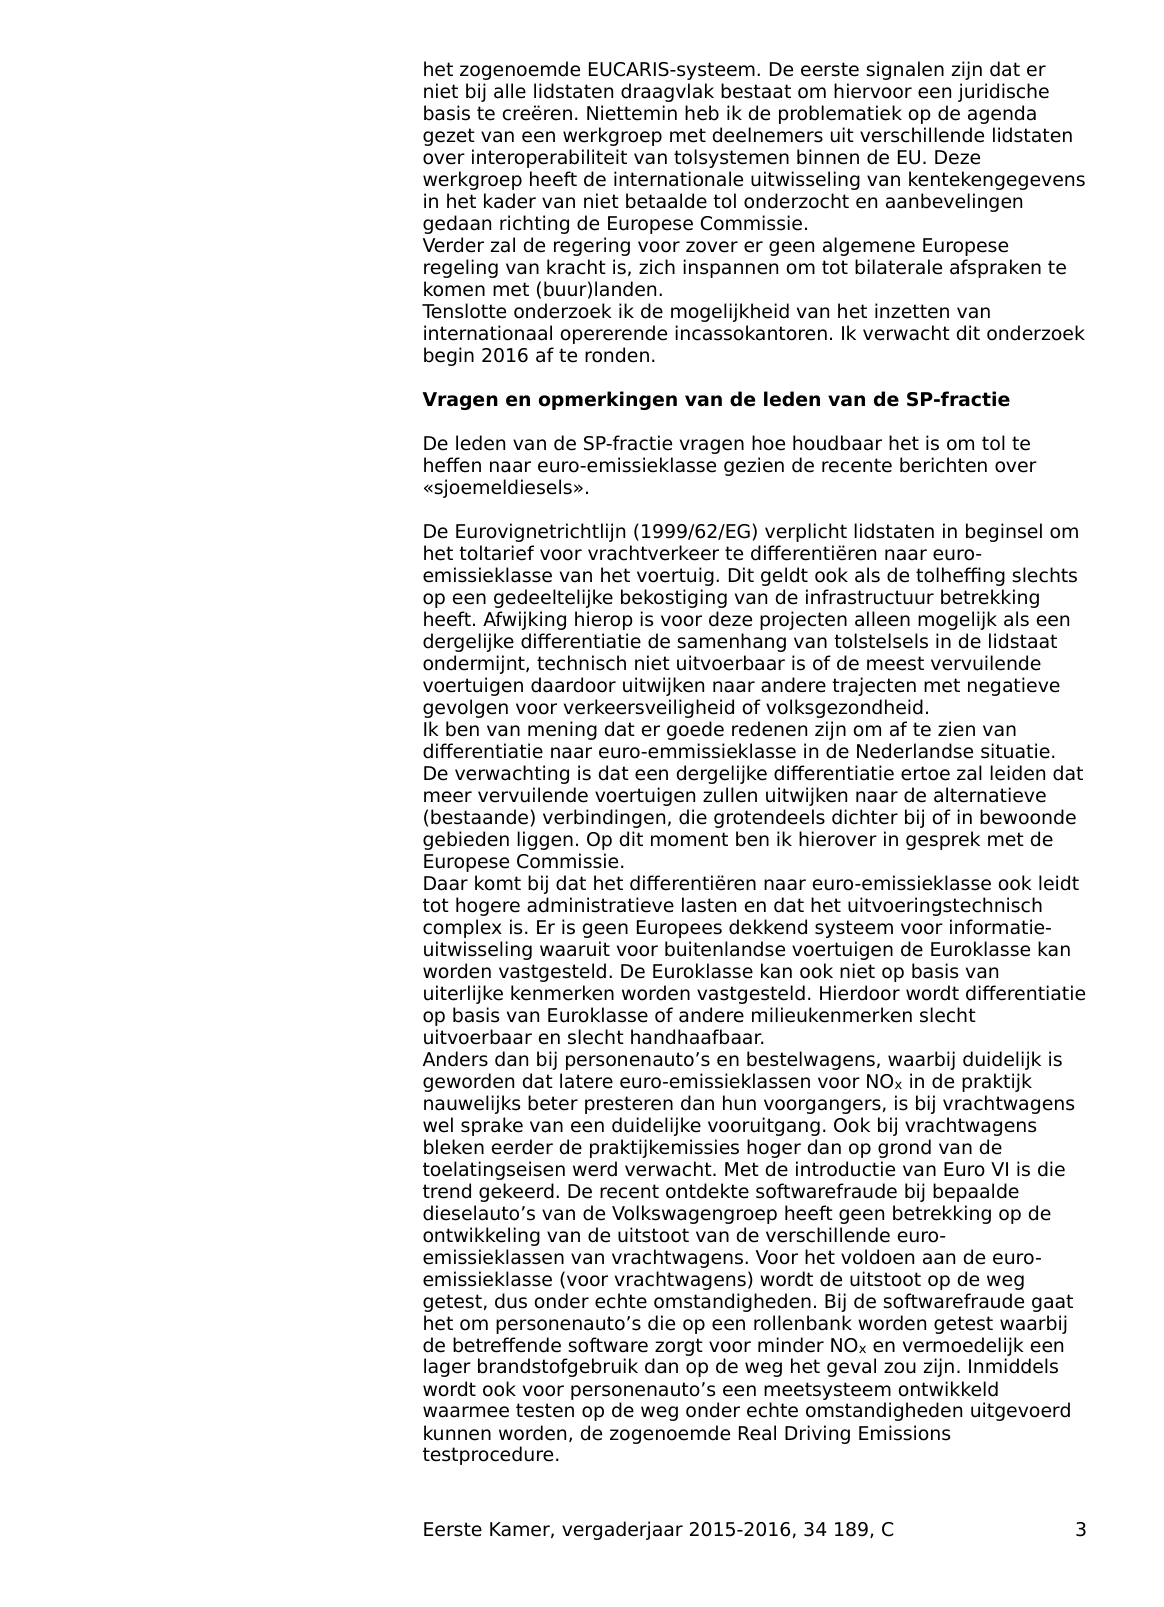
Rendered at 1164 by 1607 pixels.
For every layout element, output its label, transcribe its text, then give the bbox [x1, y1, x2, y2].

text Tenslotte onderzoek ik de mogelijkheid van het inzetten van internationaal opererende incassokantoren. Ik verwacht dit onderzoek begin 2016 af te ronden. [422, 301, 1087, 367]
text De leden van de SP-fractie vragen hoe houdbaar het is om tol te heffen naar euro-emissieklasse gezien de recente berichten over «sjoemeldiesels». [422, 433, 1087, 499]
text Anders dan bij personenauto’s en bestelwagens, waarbij duidelijk is geworden dat latere euro-emissieklassen voor NOx in de praktijk nauwelijks beter presteren dan hun voorgangers, is bij vrachtwagens wel sprake van een duidelijke vooruitgang. Ook bij vrachtwagens bleken eerder de praktijkemissies hoger dan op grond van de toelatingseisen werd verwacht. Met de introductie van Euro VI is die trend gekeerd. De recent ontdekte softwarefraude bij bepaalde dieselauto’s van de Volkswagengroep heeft geen betrekking op de ontwikkeling van de uitstoot van de verschillende euro-emissieklassen van vrachtwagens. Voor het voldoen aan de euro-emissieklasse (voor vrachtwagens) wordt de uitstoot op de weg getest, dus onder echte omstandigheden. Bij de softwarefraude gaat het om personenauto’s die op een rollenbank worden getest waarbij de betreffende software zorgt voor minder NOx en vermoedelijk een lager brandstofgebruik dan op de weg het geval zou zijn. Inmiddels wordt ook voor personenauto’s een meetsysteem ontwikkeld waarmee testen op de weg onder echte omstandigheden uitgevoerd kunnen worden, de zogenoemde Real Driving Emissions testprocedure. [422, 1049, 1087, 1466]
subtitle Vragen en opmerkingen van de leden van de SP-fractie [422, 389, 1087, 411]
text De Eurovignetrichtlijn (1999/62/EG) verplicht lidstaten in beginsel om het toltarief voor vrachtverkeer te differentiëren naar euro-emissieklasse van het voertuig. Dit geldt ook als de tolheffing slechts op een gedeeltelijke bekostiging van de infrastructuur betrekking heeft. Afwijking hierop is voor deze projecten alleen mogelijk als een dergelijke differentiatie de samenhang van tolstelsels in de lidstaat ondermijnt, technisch niet uitvoerbaar is of de meest vervuilende voertuigen daardoor uitwijken naar andere trajecten met negatieve gevolgen voor verkeersveiligheid of volksgezondheid. [422, 521, 1087, 719]
text Verder zal de regering voor zover er geen algemene Europese regeling van kracht is, zich inspannen om tot bilaterale afspraken te komen met (buur)landen. [422, 235, 1087, 301]
text het zogenoemde EUCARIS-systeem. De eerste signalen zijn dat er niet bij alle lidstaten draagvlak bestaat om hiervoor een juridische basis te creëren. Niettemin heb ik de problematiek op de agenda gezet van een werkgroep met deelnemers uit verschillende lidstaten over interoperabiliteit van tolsystemen binnen de EU. Deze werkgroep heeft de internationale uitwisseling van kentekengegevens in het kader van niet betaalde tol onderzocht en aanbevelingen gedaan richting de Europese Commissie. [422, 59, 1087, 235]
text Ik ben van mening dat er goede redenen zijn om af te zien van differentiatie naar euro-emmissieklasse in de Nederlandse situatie. De verwachting is dat een dergelijke differentiatie ertoe zal leiden dat meer vervuilende voertuigen zullen uitwijken naar de alternatieve (bestaande) verbindingen, die grotendeels dichter bij of in bewoonde gebieden liggen. Op dit moment ben ik hierover in gesprek met de Europese Commissie. [422, 719, 1087, 873]
text Daar komt bij dat het differentiëren naar euro-emissieklasse ook leidt tot hogere administratieve lasten en dat het uitvoeringstechnisch complex is. Er is geen Europees dekkend systeem voor informatie-uitwisseling waaruit voor buitenlandse voertuigen de Euroklasse kan worden vastgesteld. De Euroklasse kan ook niet op basis van uiterlijke kenmerken worden vastgesteld. Hierdoor wordt differentiatie op basis van Euroklasse of andere milieukenmerken slecht uitvoerbaar en slecht handhaafbaar. [422, 873, 1087, 1049]
